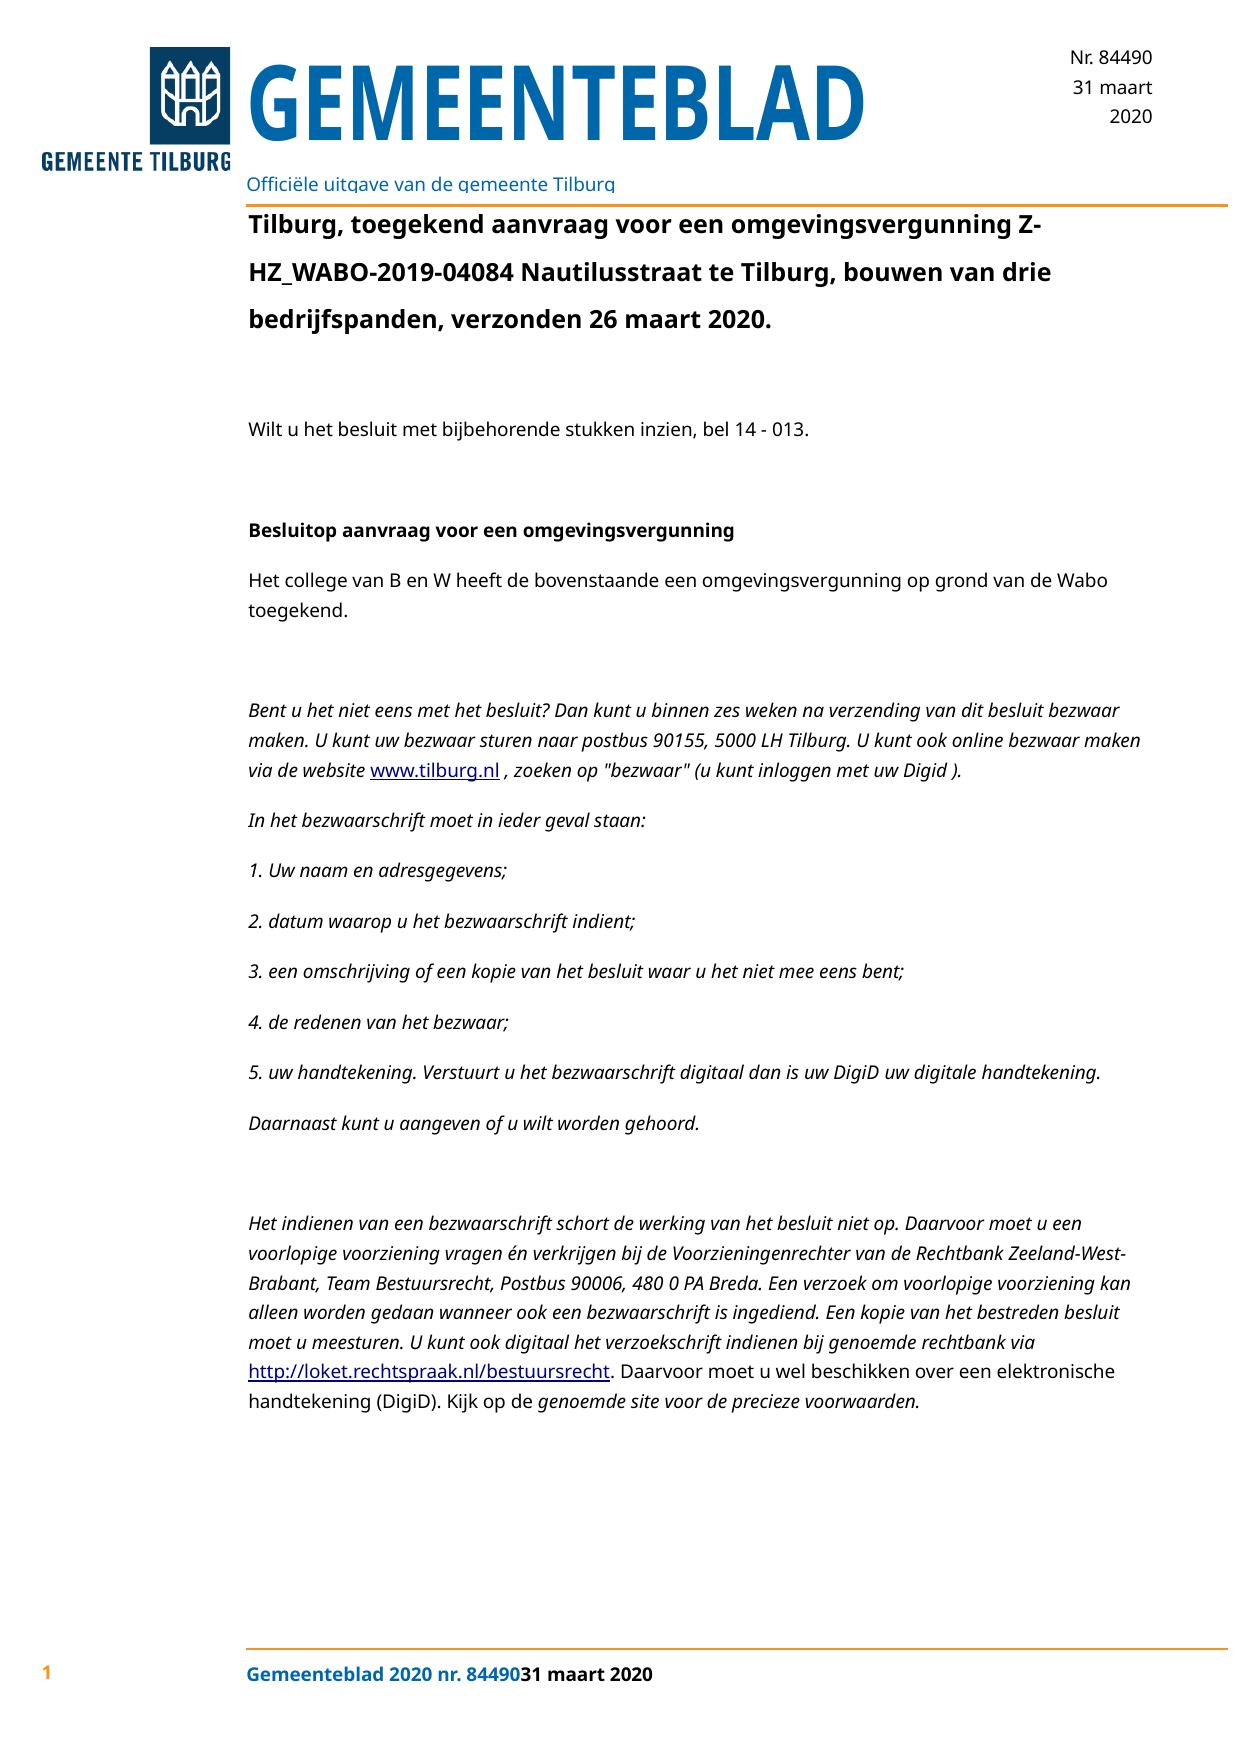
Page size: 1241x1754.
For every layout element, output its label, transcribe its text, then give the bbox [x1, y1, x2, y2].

text Wilt u het besluit met bijbehorende stukken inzien, bel 14 - 013. [248, 416, 1152, 442]
text In het bezwaarschrift moet in ieder geval staan: [248, 807, 1152, 833]
text Het college van B en W heeft de bovenstaande een omgevingsvergunning op grond van de Wabo toegekend. [248, 567, 1152, 622]
text Het indienen van een bezwaarschrift schort de werking van het besluit niet op. Daarvoor moet u een voorlopige voorziening vragen én verkrijgen bij de Voorzieningenrechter van de Rechtbank Zeeland-West-Brabant, Team Bestuursrecht, Postbus 90006, 480 0 PA Breda. Een verzoek om voorlopige voorziening kan alleen worden gedaan wanneer ook een bezwaarschrift is ingediend. Een kopie van het bestreden besluit moet u meesturen. U kunt ook digitaal het verzoekschrift indienen bij genoemde rechtbank via http://loket.rechtspraak.nl/bestuursrecht. Daarvoor moet u wel beschikken over een elektronische handtekening (DigiD). Kijk op de genoemde site voor de precieze voorwaarden. [248, 1211, 1152, 1414]
picture [41, 47, 231, 172]
text 5. uw handtekening. Verstuurt u het bezwaarschrift digitaal dan is uw DigiD uw digitale handtekening. [248, 1059, 1152, 1085]
text 1. Uw naam en adresgegevens; [248, 858, 1152, 883]
text 2. datum waarop u het bezwaarschrift indient; [248, 908, 1152, 934]
text Tilburg, toegekend aanvraag voor een omgevingsvergunning Z-HZ_WABO-2019-04084 Nautilusstraat te Tilburg, bouwen van drie bedrijfspanden, verzonden 26 maart 2020. [248, 207, 1152, 336]
text 4. de redenen van het bezwaar; [248, 1009, 1152, 1034]
text 3. een omschrijving of een kopie van het besluit waar u het niet mee eens bent; [248, 958, 1152, 984]
text Daarnaast kunt u aangeven of u wilt worden gehoord. [248, 1110, 1152, 1135]
text Besluitop aanvraag voor een omgevingsvergunning [248, 517, 1152, 542]
text Bent u het niet eens met het besluit? Dan kunt u binnen zes weken na verzending van dit besluit bezwaar maken. U kunt uw bezwaar sturen naar postbus 90155, 5000 LH Tilburg. U kunt ook online bezwaar maken via de website www.tilburg.nl , zoeken op "bezwaar" (u kunt inloggen met uw Digid ). [248, 698, 1152, 782]
